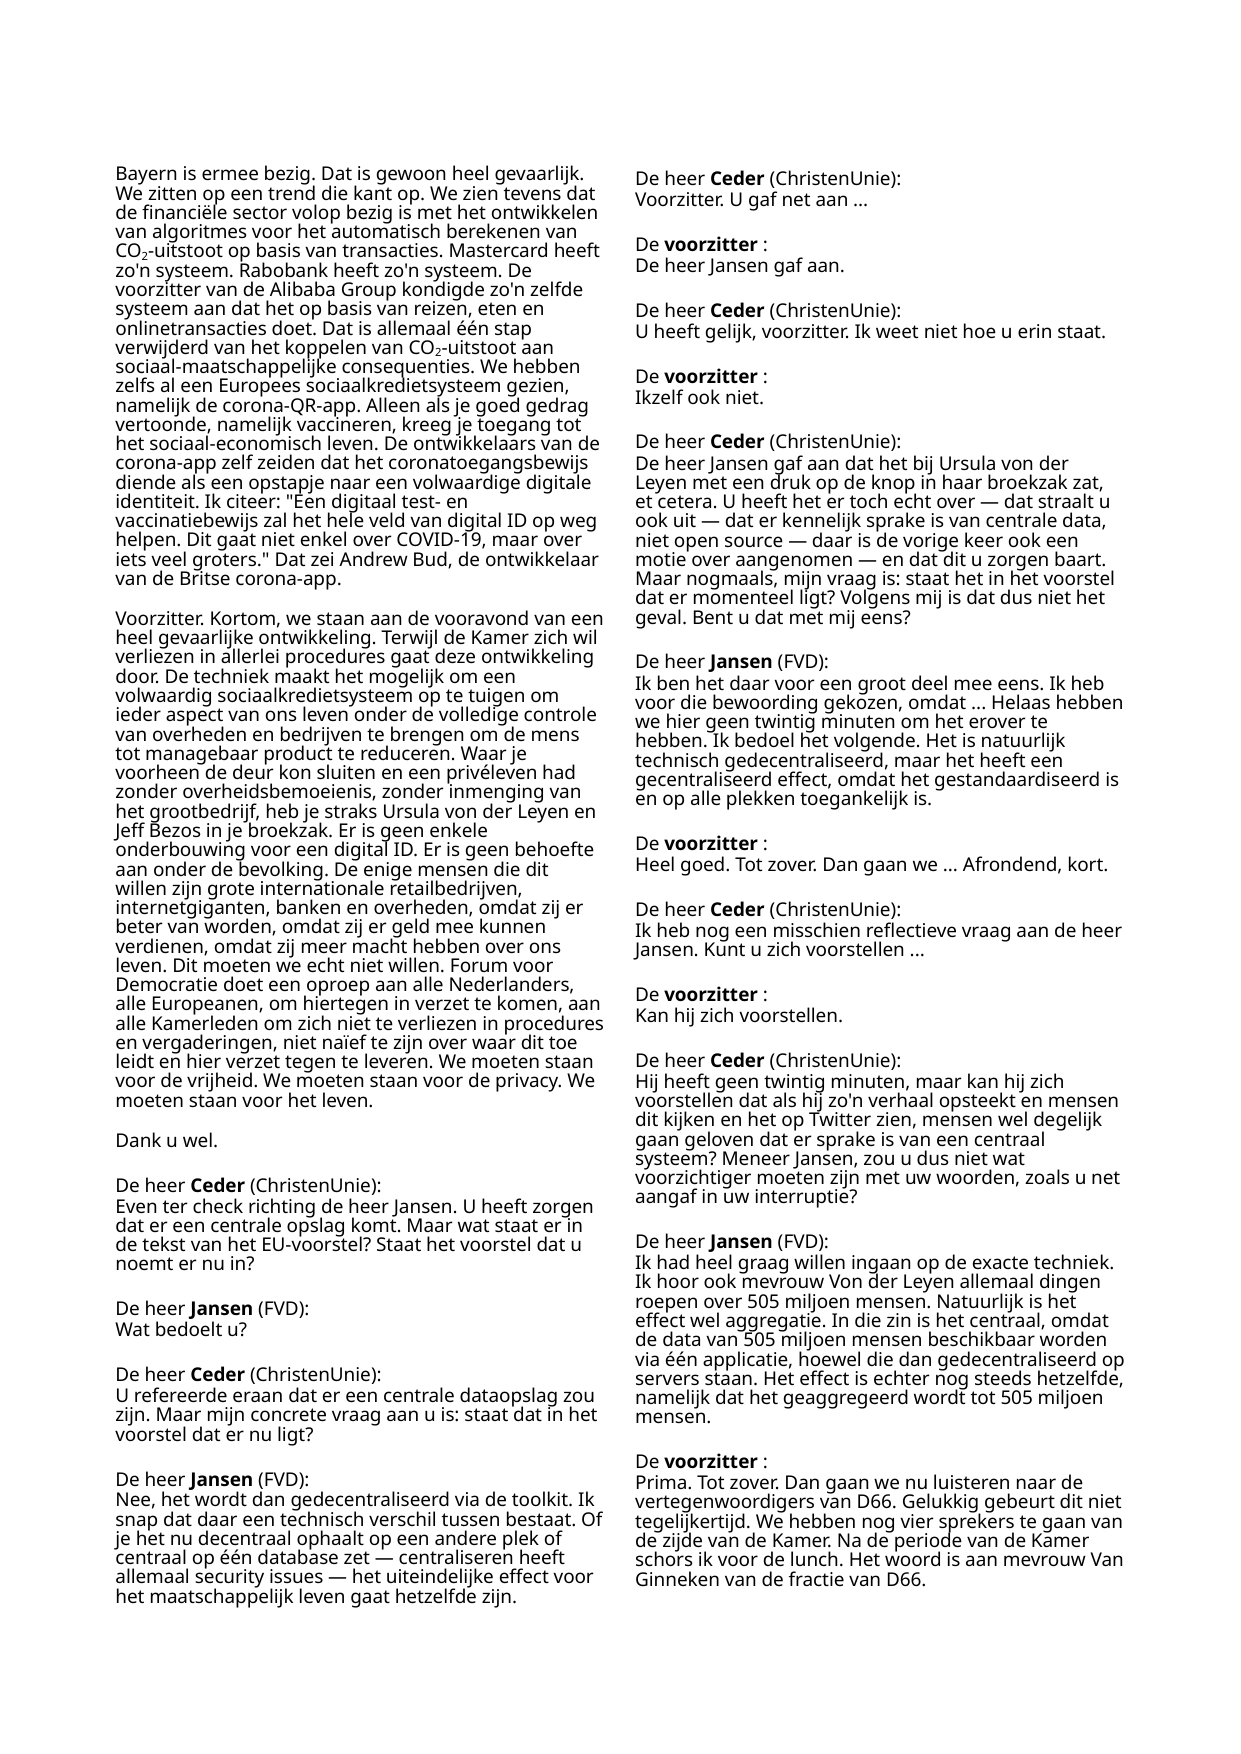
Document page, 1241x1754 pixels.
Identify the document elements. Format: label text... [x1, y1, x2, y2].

text Hij heeft geen twintig minuten, maar kan hij zich voorstellen dat als hij zo'n verhaal opsteekt en mensen dit kijken en het op Twitter zien, mensen wel degelijk gaan geloven dat er sprake is van een centraal systeem? Meneer Jansen, zou u dus niet wat voorzichtiger moeten zijn met uw woorden, zoals u net aangaf in uw interruptie? [635, 1073, 1125, 1208]
text Kan hij zich voorstellen. [635, 1007, 1125, 1026]
text Nee, het wordt dan gedecentraliseerd via de toolkit. Ik snap dat daar een technisch verschil tussen bestaat. Of je het nu decentraal ophaalt op een andere plek of centraal op één database zet — centraliseren heeft allemaal security issues — het uiteindelijke effect voor het maatschappelijk leven gaat hetzelfde zijn. [115, 1491, 605, 1607]
text De heer Ceder (ChristenUnie): [635, 165, 1125, 191]
text De heer Ceder (ChristenUnie): [635, 297, 1125, 323]
text De heer Jansen gaf aan dat het bij Ursula von der Leyen met een druk op de knop in haar broekzak zat, et cetera. U heeft het er toch echt over — dat straalt u ook uit — dat er kennelijk sprake is van centrale data, niet open source — daar is de vorige keer ook een motie over aangenomen — en dat dit u zorgen baart. Maar nogmaals, mijn vraag is: staat het in het voorstel dat er momenteel ligt? Volgens mij is dat dus niet het geval. Bent u dat met mij eens? [635, 454, 1125, 628]
text De heer Ceder (ChristenUnie): [635, 1047, 1125, 1073]
text Ik heb nog een misschien reflectieve vraag aan de heer Jansen. Kunt u zich voorstellen ... [635, 922, 1125, 960]
text De heer Jansen gaf aan. [635, 257, 1125, 276]
text De voorzitter : [635, 363, 1125, 389]
text De heer Jansen (FVD): [635, 649, 1125, 674]
text Heel goed. Tot zover. Dan gaan we ... Afrondend, kort. [635, 856, 1125, 875]
text U refereerde eraan dat er een centrale dataopslag zou zijn. Maar mijn concrete vraag aan u is: staat dat in het voorstel dat er nu ligt? [115, 1387, 605, 1445]
text Wat bedoelt u? [115, 1321, 605, 1341]
text Ik ben het daar voor een groot deel mee eens. Ik heb voor die bewoording gekozen, omdat ... Helaas hebben we hier geen twintig minuten om het erover te hebben. Ik bedoel het volgende. Het is natuurlijk technisch gedecentraliseerd, maar het heeft een gecentraliseerd effect, omdat het gestandaardiseerd is en op alle plekken toegankelijk is. [635, 674, 1125, 809]
text U heeft gelijk, voorzitter. Ik weet niet hoe u erin staat. [635, 323, 1125, 342]
text De heer Ceder (ChristenUnie): [115, 1172, 605, 1198]
text De heer Ceder (ChristenUnie): [635, 429, 1125, 454]
text De heer Ceder (ChristenUnie): [115, 1361, 605, 1387]
text De voorzitter : [635, 231, 1125, 257]
text De voorzitter : [635, 1448, 1125, 1474]
text Ikzelf ook niet. [635, 389, 1125, 408]
text Dank u wel. [115, 1132, 605, 1151]
text Ik had heel graag willen ingaan op de exacte techniek. Ik hoor ook mevrouw Von der Leyen allemaal dingen roepen over 505 miljoen mensen. Natuurlijk is het effect wel aggregatie. In die zin is het centraal, omdat de data van 505 miljoen mensen beschikbaar worden via één applicatie, hoewel die dan gedecentraliseerd op servers staan. Het effect is echter nog steeds hetzelfde, namelijk dat het geaggregeerd wordt tot 505 miljoen mensen. [635, 1254, 1125, 1428]
text De voorzitter : [635, 981, 1125, 1007]
text Voorzitter. Kortom, we staan aan de vooravond van een heel gevaarlijke ontwikkeling. Terwijl de Kamer zich wil verliezen in allerlei procedures gaat deze ontwikkeling door. De techniek maakt het mogelijk om een volwaardig sociaalkredietsysteem op te tuigen om ieder aspect van ons leven onder de volledige controle van overheden en bedrijven te brengen om de mens tot managebaar product te reduceren. Waar je voorheen de deur kon sluiten en een privéleven had zonder overheidsbemoeienis, zonder inmenging van het grootbedrijf, heb je straks Ursula von der Leyen en Jeff Bezos in je broekzak. Er is geen enkele onderbouwing voor een digital ID. Er is geen behoefte aan onder de bevolking. De enige mensen die dit willen zijn grote internationale retailbedrijven, internetgiganten, banken en overheden, omdat zij er beter van worden, omdat zij er geld mee kunnen verdienen, omdat zij meer macht hebben over ons leven. Dit moeten we echt niet willen. Forum voor Democratie doet een oproep aan alle Nederlanders, alle Europeanen, om hiertegen in verzet te komen, aan alle Kamerleden om zich niet te verliezen in procedures en vergaderingen, niet naïef te zijn over waar dit toe leidt en hier verzet tegen te leveren. We moeten staan voor de vrijheid. We moeten staan voor de privacy. We moeten staan voor het leven. [115, 610, 605, 1111]
text Bayern is ermee bezig. Dat is gewoon heel gevaarlijk. We zitten op een trend die kant op. We zien tevens dat de financiële sector volop bezig is met het ontwikkelen van algoritmes voor het automatisch berekenen van CO2-uitstoot op basis van transacties. Mastercard heeft zo'n systeem. Rabobank heeft zo'n systeem. De voorzitter van de Alibaba Group kondigde zo'n zelfde systeem aan dat het op basis van reizen, eten en onlinetransacties doet. Dat is allemaal één stap verwijderd van het koppelen van CO2-uitstoot aan sociaal-maatschappelijke consequenties. We hebben zelfs al een Europees sociaalkredietsysteem gezien, namelijk de corona-QR-app. Alleen als je goed gedrag vertoonde, namelijk vaccineren, kreeg je toegang tot het sociaal-economisch leven. De ontwikkelaars van de corona-app zelf zeiden dat het coronatoegangsbewijs diende als een opstapje naar een volwaardige digitale identiteit. Ik citeer: "Een digitaal test- en vaccinatiebewijs zal het hele veld van digital ID op weg helpen. Dit gaat niet enkel over COVID-19, maar over iets veel groters." Dat zei Andrew Bud, de ontwikkelaar van de Britse corona-app. [115, 165, 605, 589]
text Even ter check richting de heer Jansen. U heeft zorgen dat er een centrale opslag komt. Maar wat staat er in de tekst van het EU-voorstel? Staat het voorstel dat u noemt er nu in? [115, 1198, 605, 1275]
text De heer Ceder (ChristenUnie): [635, 896, 1125, 922]
text De voorzitter : [635, 830, 1125, 856]
text Voorzitter. U gaf net aan ... [635, 191, 1125, 210]
text De heer Jansen (FVD): [115, 1466, 605, 1491]
text De heer Jansen (FVD): [115, 1296, 605, 1321]
text Prima. Tot zover. Dan gaan we nu luisteren naar de vertegenwoordigers van D66. Gelukkig gebeurt dit niet tegelijkertijd. We hebben nog vier sprekers te gaan van de zijde van de Kamer. Na de periode van de Kamer schors ik voor de lunch. Het woord is aan mevrouw Van Ginneken van de fractie van D66. [635, 1474, 1125, 1590]
text De heer Jansen (FVD): [635, 1228, 1125, 1254]
